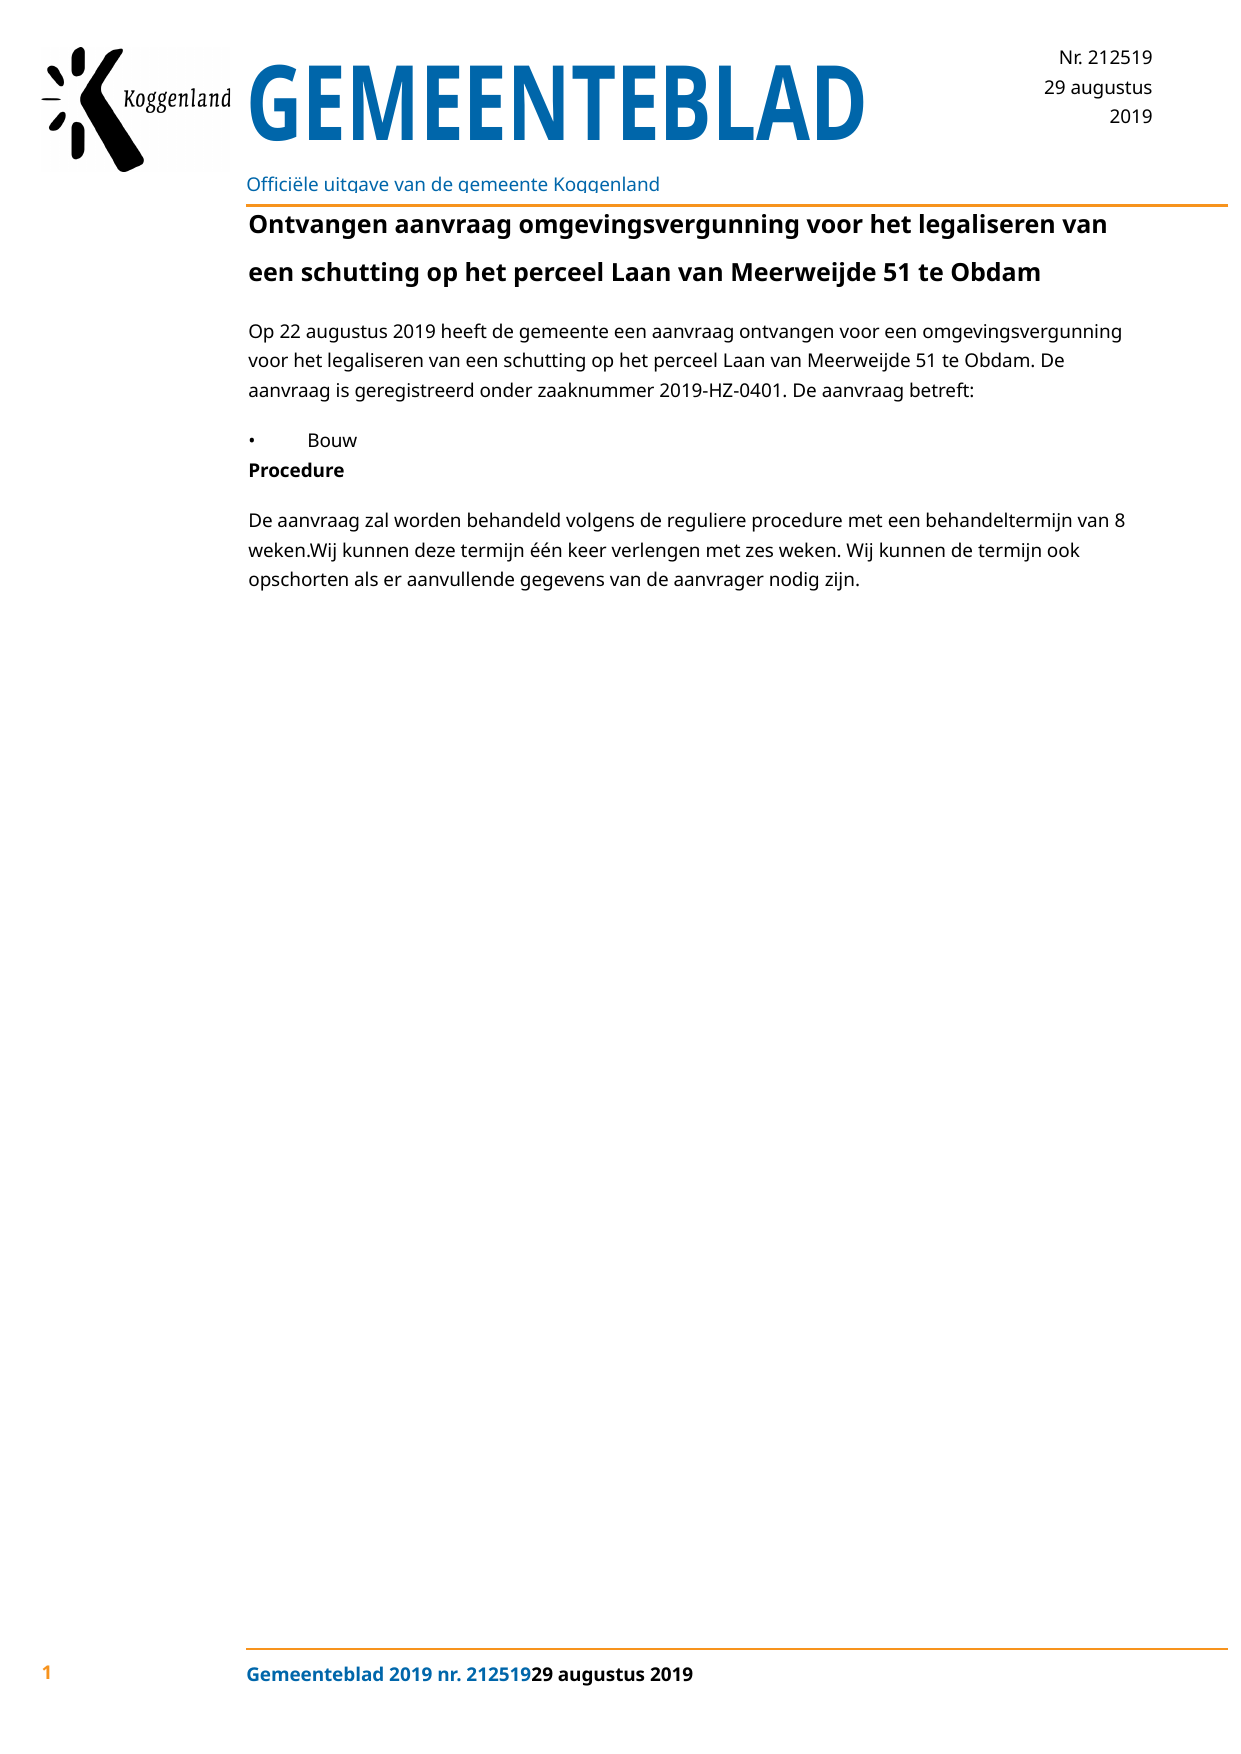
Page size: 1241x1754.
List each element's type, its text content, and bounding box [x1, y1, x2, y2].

text Op 22 augustus 2019 heeft de gemeente een aanvraag ontvangen voor een omgevingsvergunning voor het legaliseren van een schutting op het perceel Laan van Meerweijde 51 te Obdam. De aanvraag is geregistreerd onder zaaknummer 2019-HZ-0401. De aanvraag betreft: [248, 318, 1152, 403]
text Procedure [248, 457, 1152, 483]
list Bouw [248, 427, 1152, 453]
picture [41, 47, 231, 172]
text Ontvangen aanvraag omgevingsvergunning voor het legaliseren van een schutting op het perceel Laan van Meerweijde 51 te Obdam [248, 207, 1152, 288]
text De aanvraag zal worden behandeld volgens de reguliere procedure met een behandeltermijn van 8 weken.Wij kunnen deze termijn één keer verlengen met zes weken. Wij kunnen de termijn ook opschorten als er aanvullende gegevens van de aanvrager nodig zijn. [248, 507, 1152, 592]
